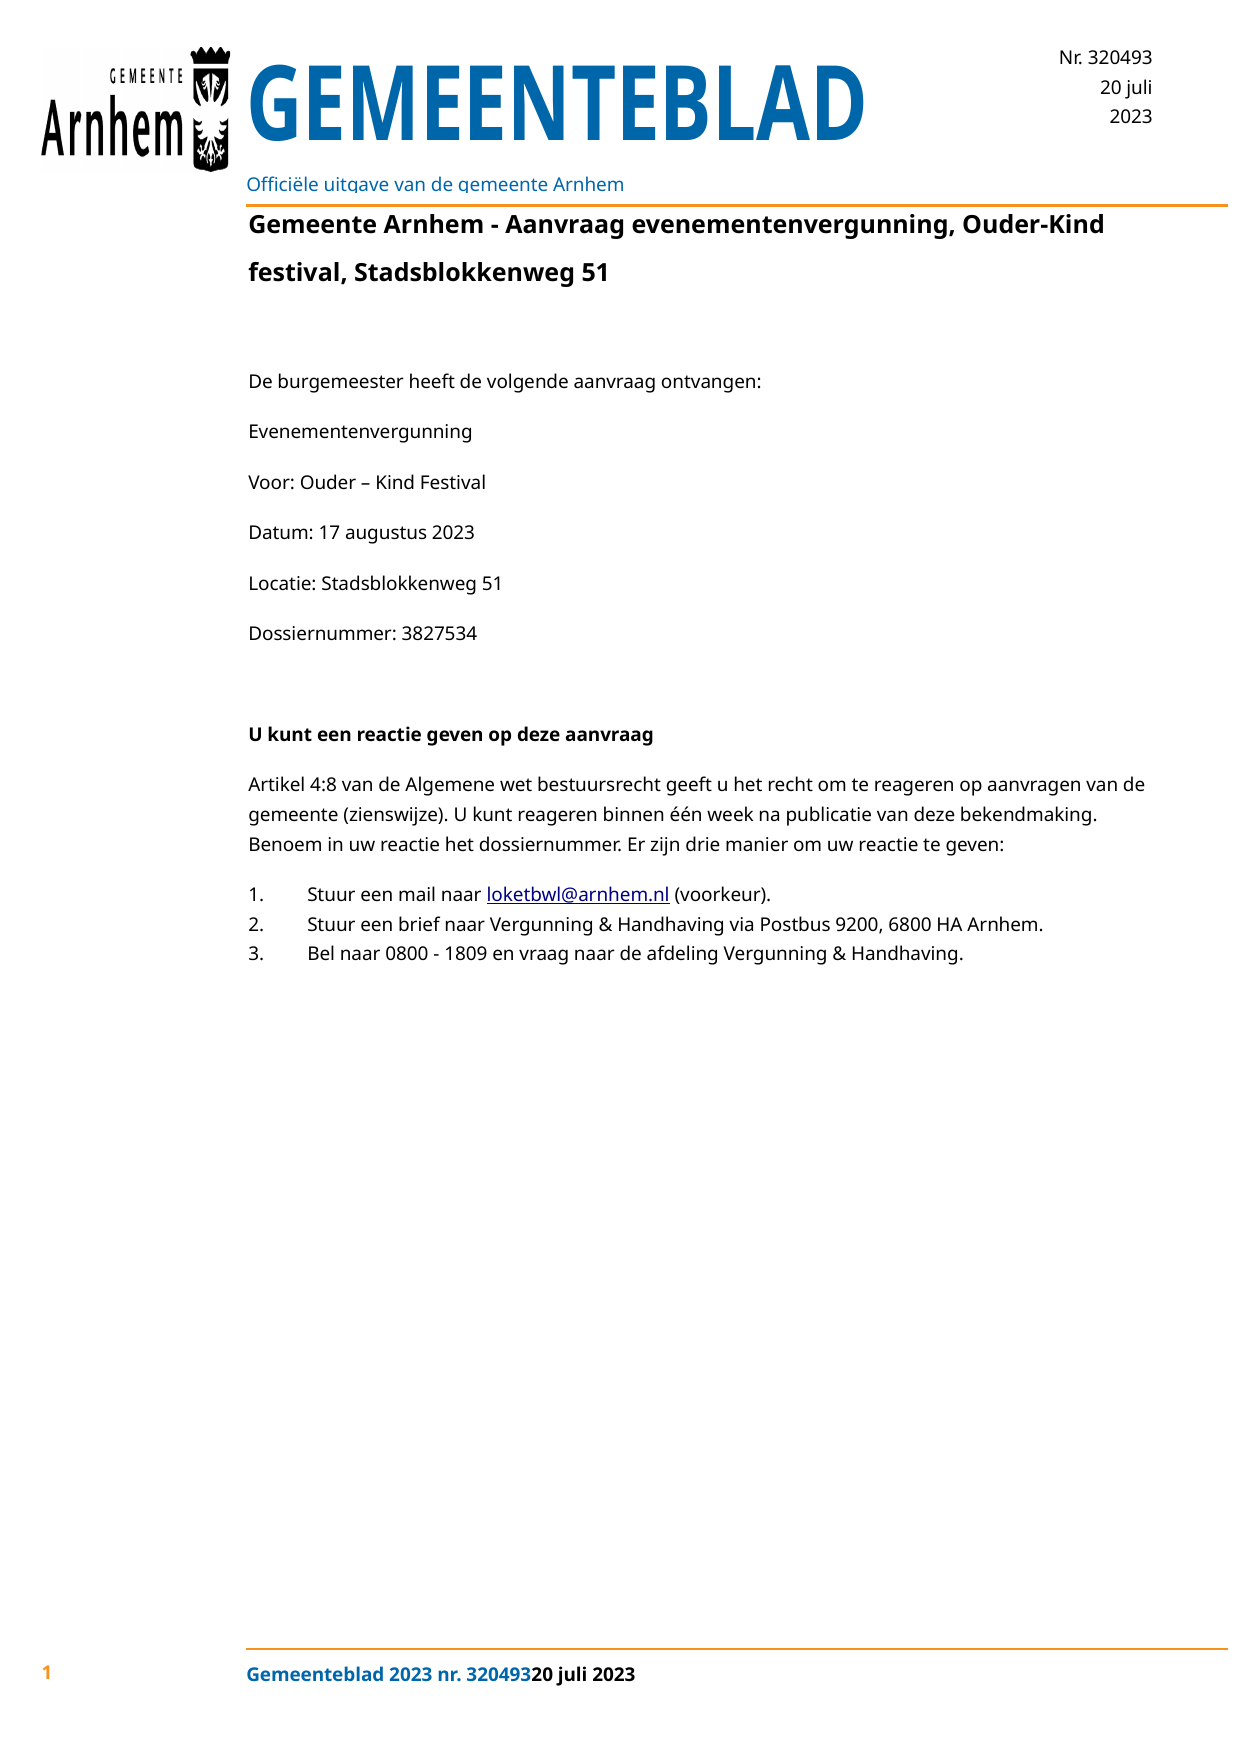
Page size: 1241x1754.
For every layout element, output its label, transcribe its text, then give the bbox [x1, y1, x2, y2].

text U kunt een reactie geven op deze aanvraag [248, 721, 1152, 747]
list Stuur een mail naar loketbwl@arnhem.nl (voorkeur). [248, 881, 1152, 907]
picture [41, 47, 231, 172]
list Bel naar 0800 - 1809 en vraag naar de afdeling Vergunning & Handhaving. [248, 940, 1152, 966]
text Voor: Ouder – Kind Festival [248, 469, 1152, 495]
text De burgemeester heeft de volgende aanvraag ontvangen: [248, 368, 1152, 394]
text Locatie: Stadsblokkenweg 51 [248, 570, 1152, 596]
text Gemeente Arnhem - Aanvraag evenementenvergunning, Ouder-Kind festival, Stadsblokkenweg 51 [248, 207, 1152, 288]
text Datum: 17 augustus 2023 [248, 519, 1152, 545]
text Artikel 4:8 van de Algemene wet bestuursrecht geeft u het recht om te reageren op aanvragen van de gemeente (zienswijze). U kunt reageren binnen één week na publicatie van deze bekendmaking. Benoem in uw reactie het dossiernummer. Er zijn drie manier om uw reactie te geven: [248, 772, 1152, 857]
text Dossiernummer: 3827534 [248, 620, 1152, 646]
text Evenementenvergunning [248, 419, 1152, 444]
list Stuur een brief naar Vergunning & Handhaving via Postbus 9200, 6800 HA Arnhem. [248, 911, 1152, 937]
